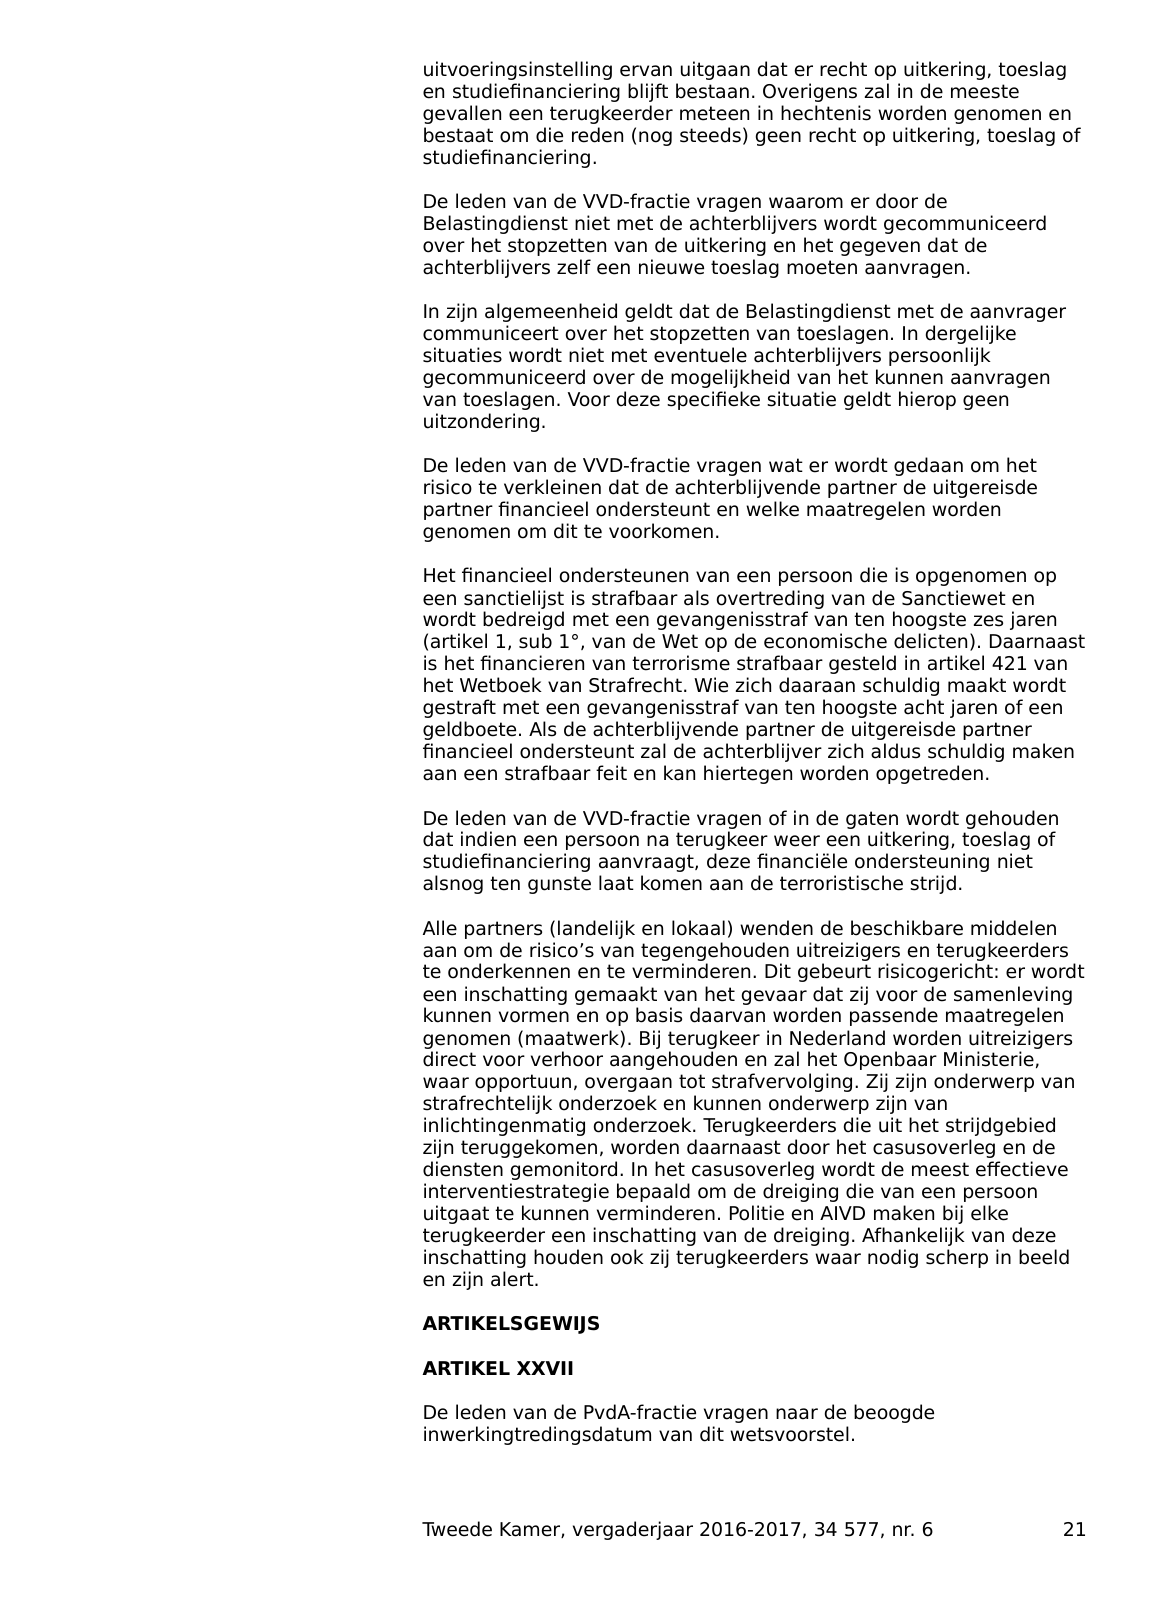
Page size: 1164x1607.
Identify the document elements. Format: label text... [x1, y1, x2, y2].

subtitle ARTIKEL XXVII [422, 1357, 1087, 1379]
text De leden van de VVD-fractie vragen waarom er door de Belastingdienst niet met de achterblijvers wordt gecommuniceerd over het stopzetten van de uitkering en het gegeven dat de achterblijvers zelf een nieuwe toeslag moeten aanvragen. [422, 191, 1087, 279]
text Alle partners (landelijk en lokaal) wenden de beschikbare middelen aan om de risico’s van tegengehouden uitreizigers en terugkeerders te onderkennen en te verminderen. Dit gebeurt risicogericht: er wordt een inschatting gemaakt van het gevaar dat zij voor de samenleving kunnen vormen en op basis daarvan worden passende maatregelen genomen (maatwerk). Bij terugkeer in Nederland worden uitreizigers direct voor verhoor aangehouden en zal het Openbaar Ministerie, waar opportuun, overgaan tot strafvervolging. Zij zijn onderwerp van strafrechtelijk onderzoek en kunnen onderwerp zijn van inlichtingenmatig onderzoek. Terugkeerders die uit het strijdgebied zijn teruggekomen, worden daarnaast door het casusoverleg en de diensten gemonitord. In het casusoverleg wordt de meest effectieve interventiestrategie bepaald om de dreiging die van een persoon uitgaat te kunnen verminderen. Politie en AIVD maken bij elke terugkeerder een inschatting van de dreiging. Afhankelijk van deze inschatting houden ook zij terugkeerders waar nodig scherp in beeld en zijn alert. [422, 917, 1087, 1291]
text De leden van de PvdA-fractie vragen naar de beoogde inwerkingtredingsdatum van dit wetsvoorstel. [422, 1402, 1087, 1446]
text De leden van de VVD-fractie vragen wat er wordt gedaan om het risico te verkleinen dat de achterblijvende partner de uitgereisde partner financieel ondersteunt en welke maatregelen worden genomen om dit te voorkomen. [422, 455, 1087, 543]
text In zijn algemeenheid geldt dat de Belastingdienst met de aanvrager communiceert over het stopzetten van toeslagen. In dergelijke situaties wordt niet met eventuele achterblijvers persoonlijk gecommuniceerd over de mogelijkheid van het kunnen aanvragen van toeslagen. Voor deze specifieke situatie geldt hierop geen uitzondering. [422, 301, 1087, 433]
text Het financieel ondersteunen van een persoon die is opgenomen op een sanctielijst is strafbaar als overtreding van de Sanctiewet en wordt bedreigd met een gevangenisstraf van ten hoogste zes jaren (artikel 1, sub 1°, van de Wet op de economische delicten). Daarnaast is het financieren van terrorisme strafbaar gesteld in artikel 421 van het Wetboek van Strafrecht. Wie zich daaraan schuldig maakt wordt gestraft met een gevangenisstraf van ten hoogste acht jaren of een geldboete. Als de achterblijvende partner de uitgereisde partner financieel ondersteunt zal de achterblijver zich aldus schuldig maken aan een strafbaar feit en kan hiertegen worden opgetreden. [422, 565, 1087, 785]
subtitle ARTIKELSGEWIJS [422, 1313, 1087, 1335]
text De leden van de VVD-fractie vragen of in de gaten wordt gehouden dat indien een persoon na terugkeer weer een uitkering, toeslag of studiefinanciering aanvraagt, deze financiële ondersteuning niet alsnog ten gunste laat komen aan de terroristische strijd. [422, 807, 1087, 895]
text uitvoeringsinstelling ervan uitgaan dat er recht op uitkering, toeslag en studiefinanciering blijft bestaan. Overigens zal in de meeste gevallen een terugkeerder meteen in hechtenis worden genomen en bestaat om die reden (nog steeds) geen recht op uitkering, toeslag of studiefinanciering. [422, 59, 1087, 169]
